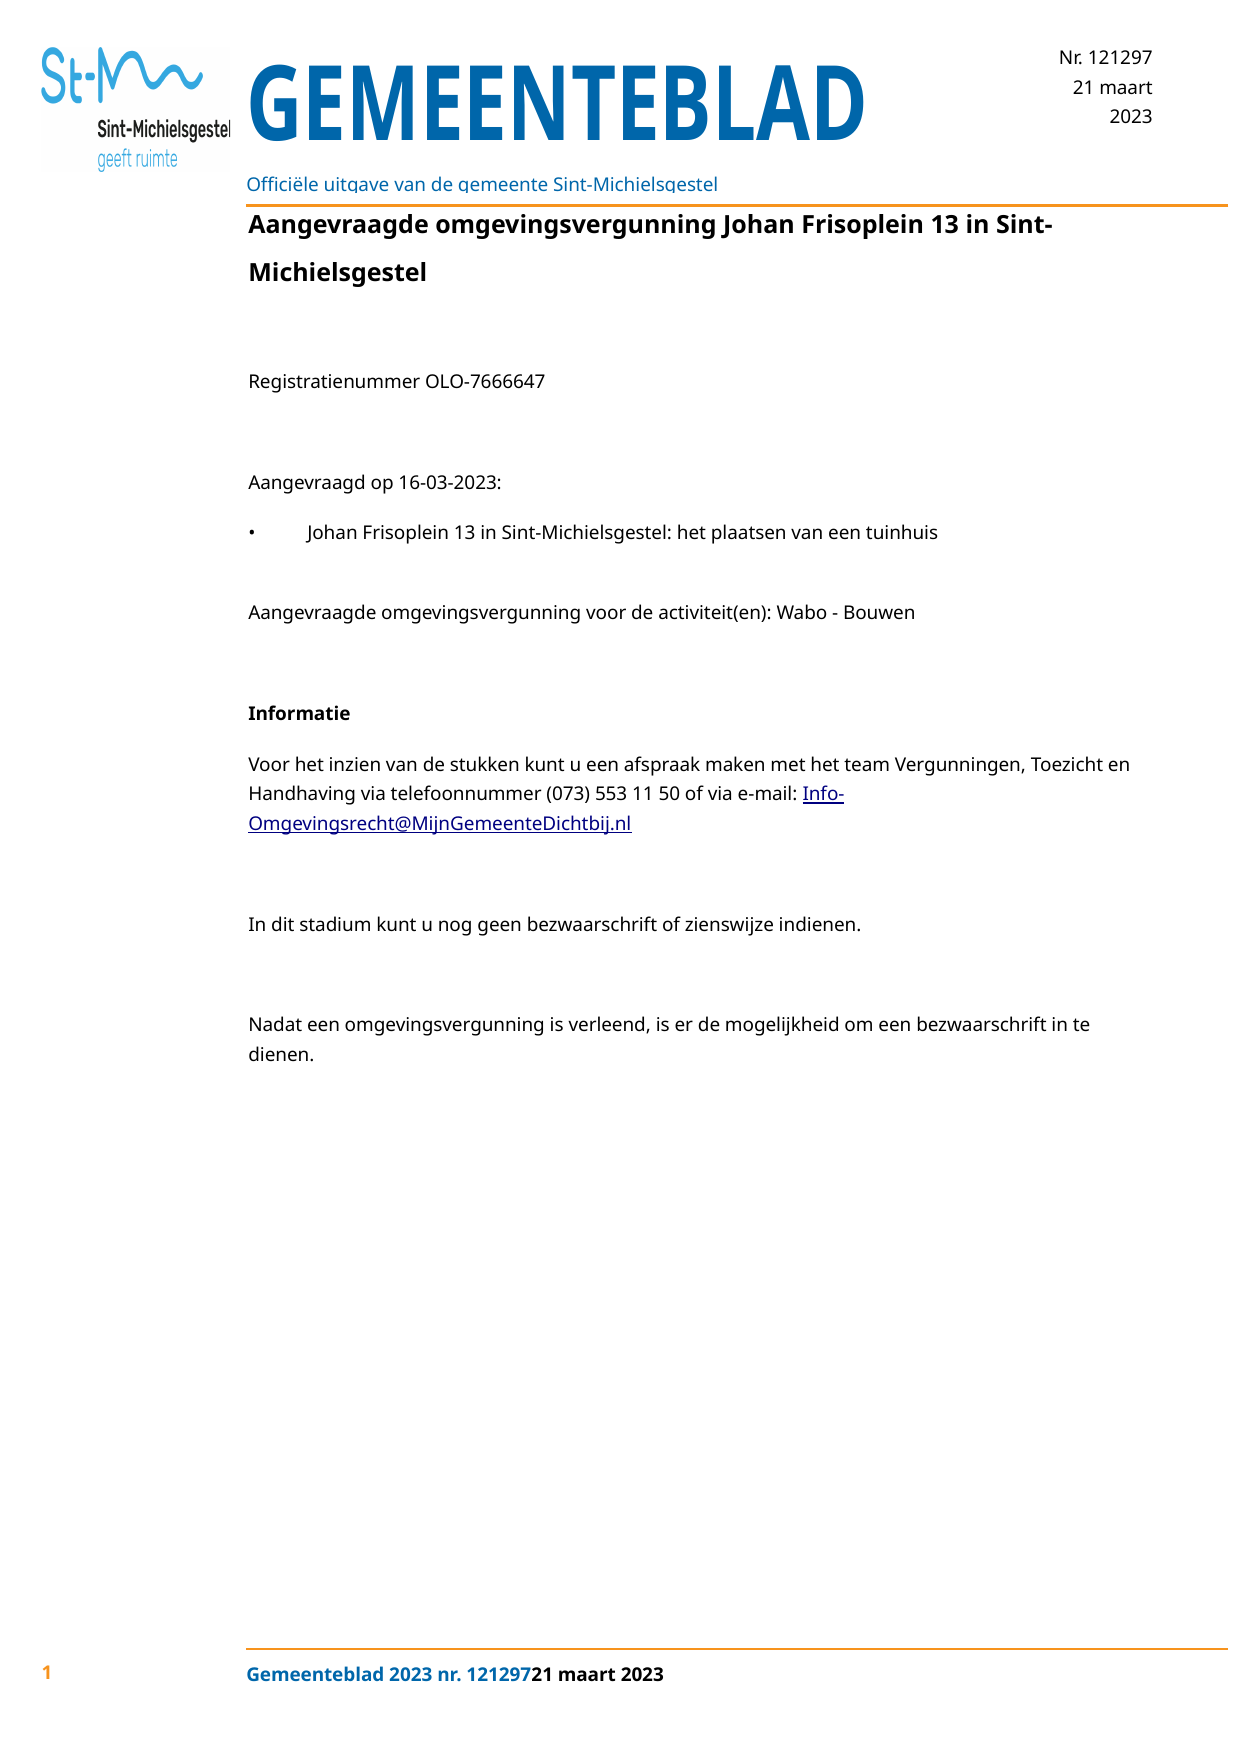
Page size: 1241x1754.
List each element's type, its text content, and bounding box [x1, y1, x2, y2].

text Nadat een omgevingsvergunning is verleend, is er de mogelijkheid om een bezwaarschrift in te dienen. [248, 1012, 1152, 1067]
text Aangevraagde omgevingsvergunning Johan Frisoplein 13 in Sint-Michielsgestel [248, 207, 1152, 288]
text Registratienummer OLO-7666647 [248, 368, 1152, 394]
text Voor het inzien van de stukken kunt u een afspraak maken met het team Vergunningen, Toezicht en Handhaving via telefoonnummer (073) 553 11 50 of via e-mail: Info-Omgevingsrecht@MijnGemeenteDichtbij.nl [248, 751, 1152, 836]
text Aangevraagde omgevingsvergunning voor de activiteit(en): Wabo - Bouwen [248, 599, 1152, 625]
text In dit stadium kunt u nog geen bezwaarschrift of zienswijze indienen. [248, 911, 1152, 937]
text Informatie [248, 700, 1152, 726]
list Johan Frisoplein 13 in Sint-Michielsgestel: het plaatsen van een tuinhuis [248, 519, 1152, 545]
text Aangevraagd op 16-03-2023: [248, 469, 1152, 495]
picture [41, 47, 231, 172]
